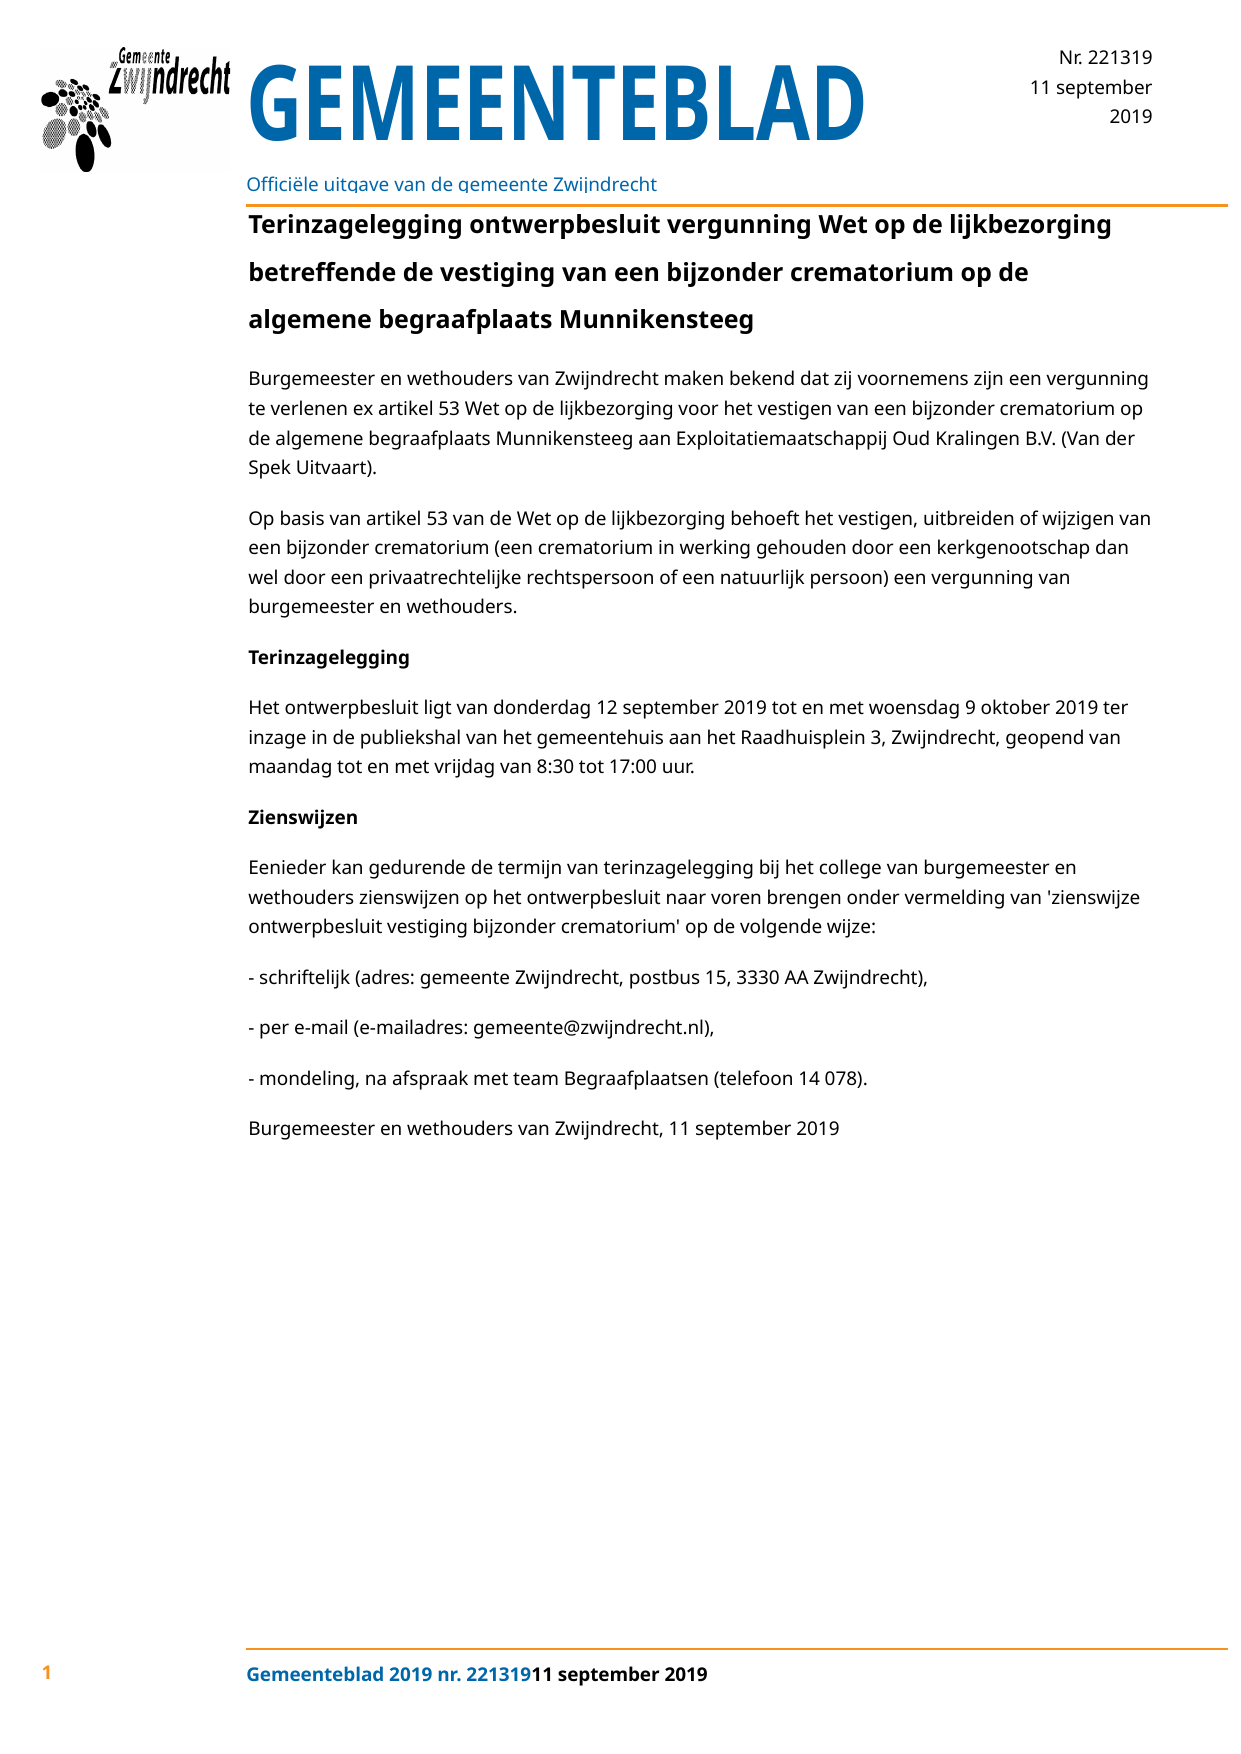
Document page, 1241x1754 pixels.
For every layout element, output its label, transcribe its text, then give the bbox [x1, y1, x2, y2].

text Zienswijzen [248, 804, 1152, 829]
text Eenieder kan gedurende de termijn van terinzagelegging bij het college van burgemeester en wethouders zienswijzen op het ontwerpbesluit naar voren brengen onder vermelding van 'zienswijze ontwerpbesluit vestiging bijzonder crematorium' op de volgende wijze: [248, 854, 1152, 939]
text - schriftelijk (adres: gemeente Zwijndrecht, postbus 15, 3330 AA Zwijndrecht), [248, 964, 1152, 989]
text Terinzagelegging ontwerpbesluit vergunning Wet op de lijkbezorging betreffende de vestiging van een bijzonder crematorium op de algemene begraafplaats Munnikensteeg [248, 207, 1152, 336]
text - mondeling, na afspraak met team Begraafplaatsen (telefoon 14 078). [248, 1065, 1152, 1090]
text Terinzagelegging [248, 644, 1152, 669]
picture [41, 47, 231, 172]
text Op basis van artikel 53 van de Wet op de lijkbezorging behoeft het vestigen, uitbreiden of wijzigen van een bijzonder crematorium (een crematorium in werking gehouden door een kerkgenootschap dan wel door een privaatrechtelijke rechtspersoon of een natuurlijk persoon) een vergunning van burgemeester en wethouders. [248, 505, 1152, 619]
text - per e-mail (e-mailadres: gemeente@zwijndrecht.nl), [248, 1014, 1152, 1040]
text Het ontwerpbesluit ligt van donderdag 12 september 2019 tot en met woensdag 9 oktober 2019 ter inzage in de publiekshal van het gemeentehuis aan het Raadhuisplein 3, Zwijndrecht, geopend van maandag tot en met vrijdag van 8:30 tot 17:00 uur. [248, 694, 1152, 779]
text Burgemeester en wethouders van Zwijndrecht, 11 september 2019 [248, 1115, 1152, 1141]
text Burgemeester en wethouders van Zwijndrecht maken bekend dat zij voornemens zijn een vergunning te verlenen ex artikel 53 Wet op de lijkbezorging voor het vestigen van een bijzonder crematorium op de algemene begraafplaats Munnikensteeg aan Exploitatiemaatschappij Oud Kralingen B.V. (Van der Spek Uitvaart). [248, 366, 1152, 480]
